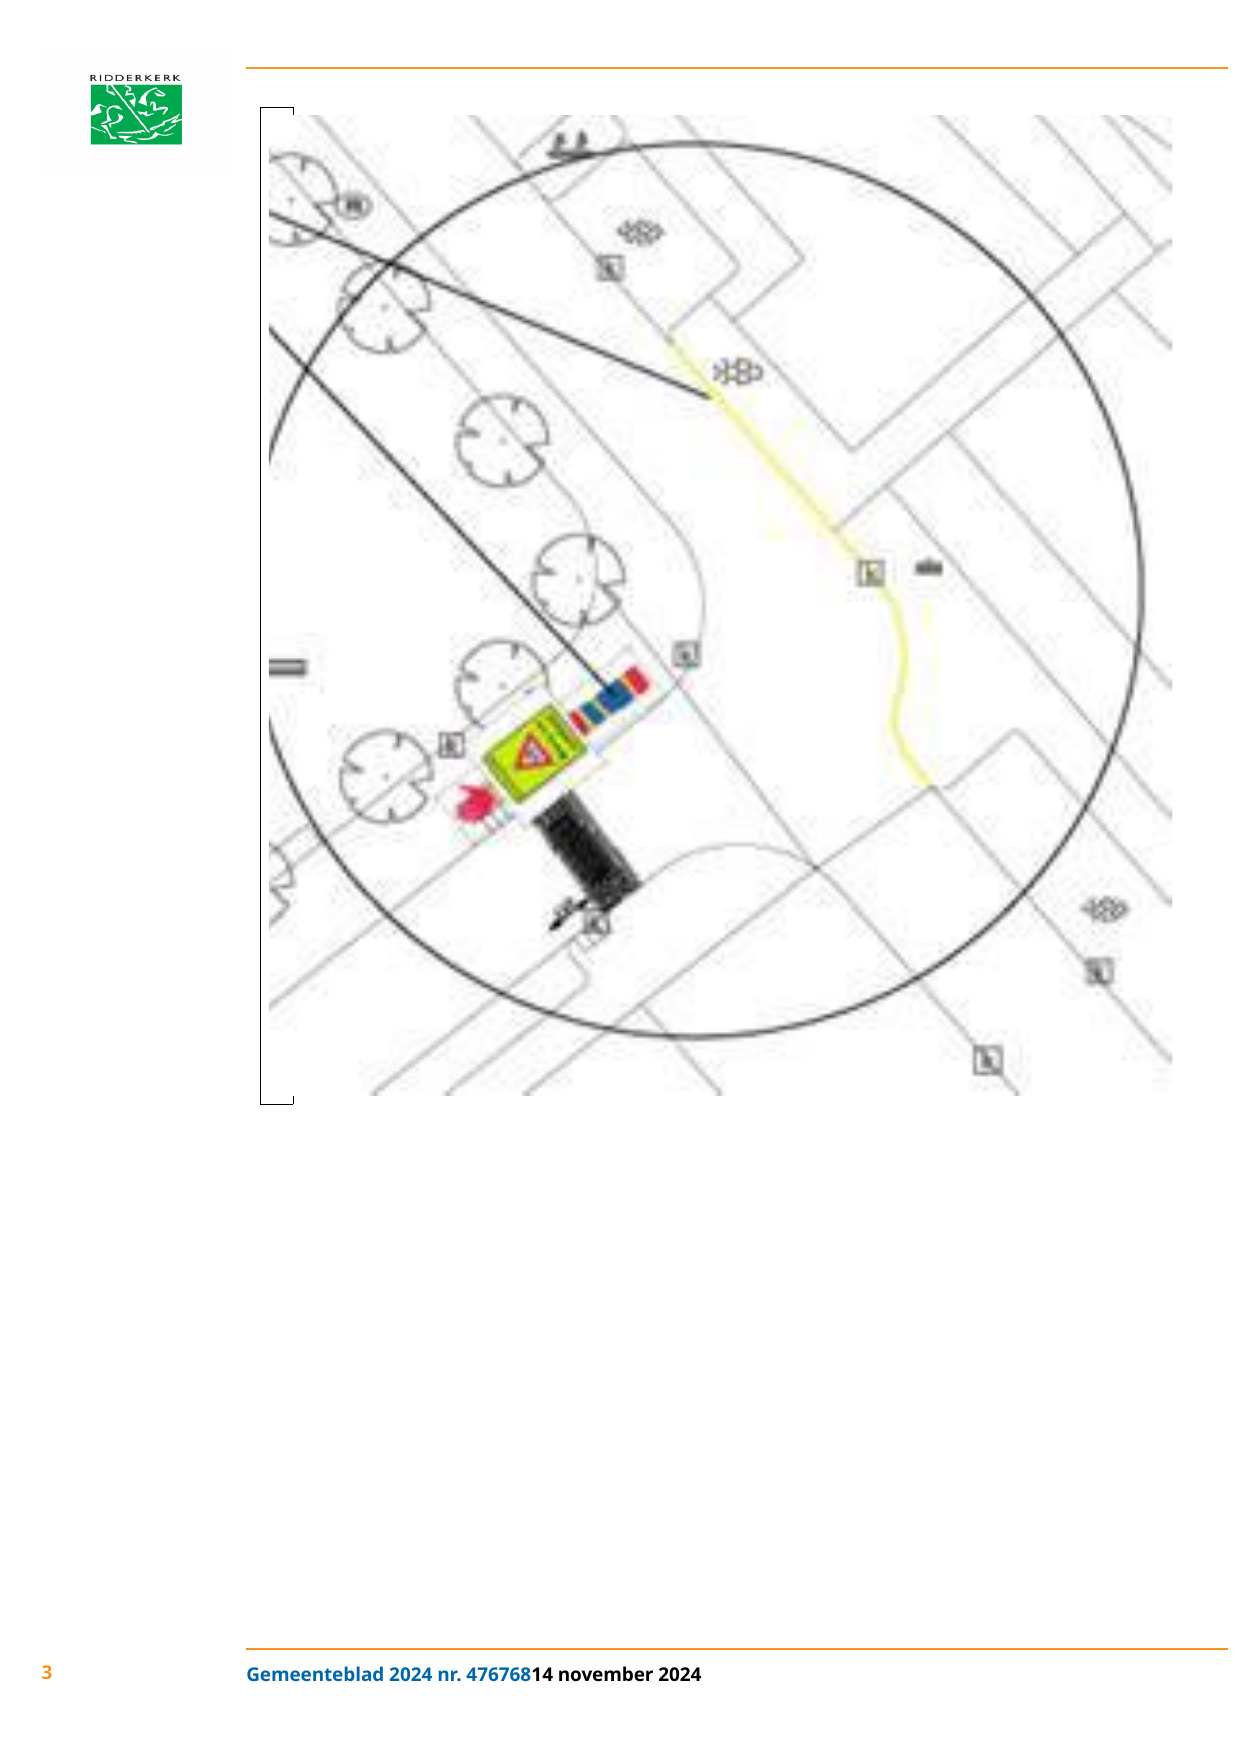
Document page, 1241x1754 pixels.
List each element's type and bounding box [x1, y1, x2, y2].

picture [268, 115, 1173, 1096]
picture [41, 47, 231, 172]
